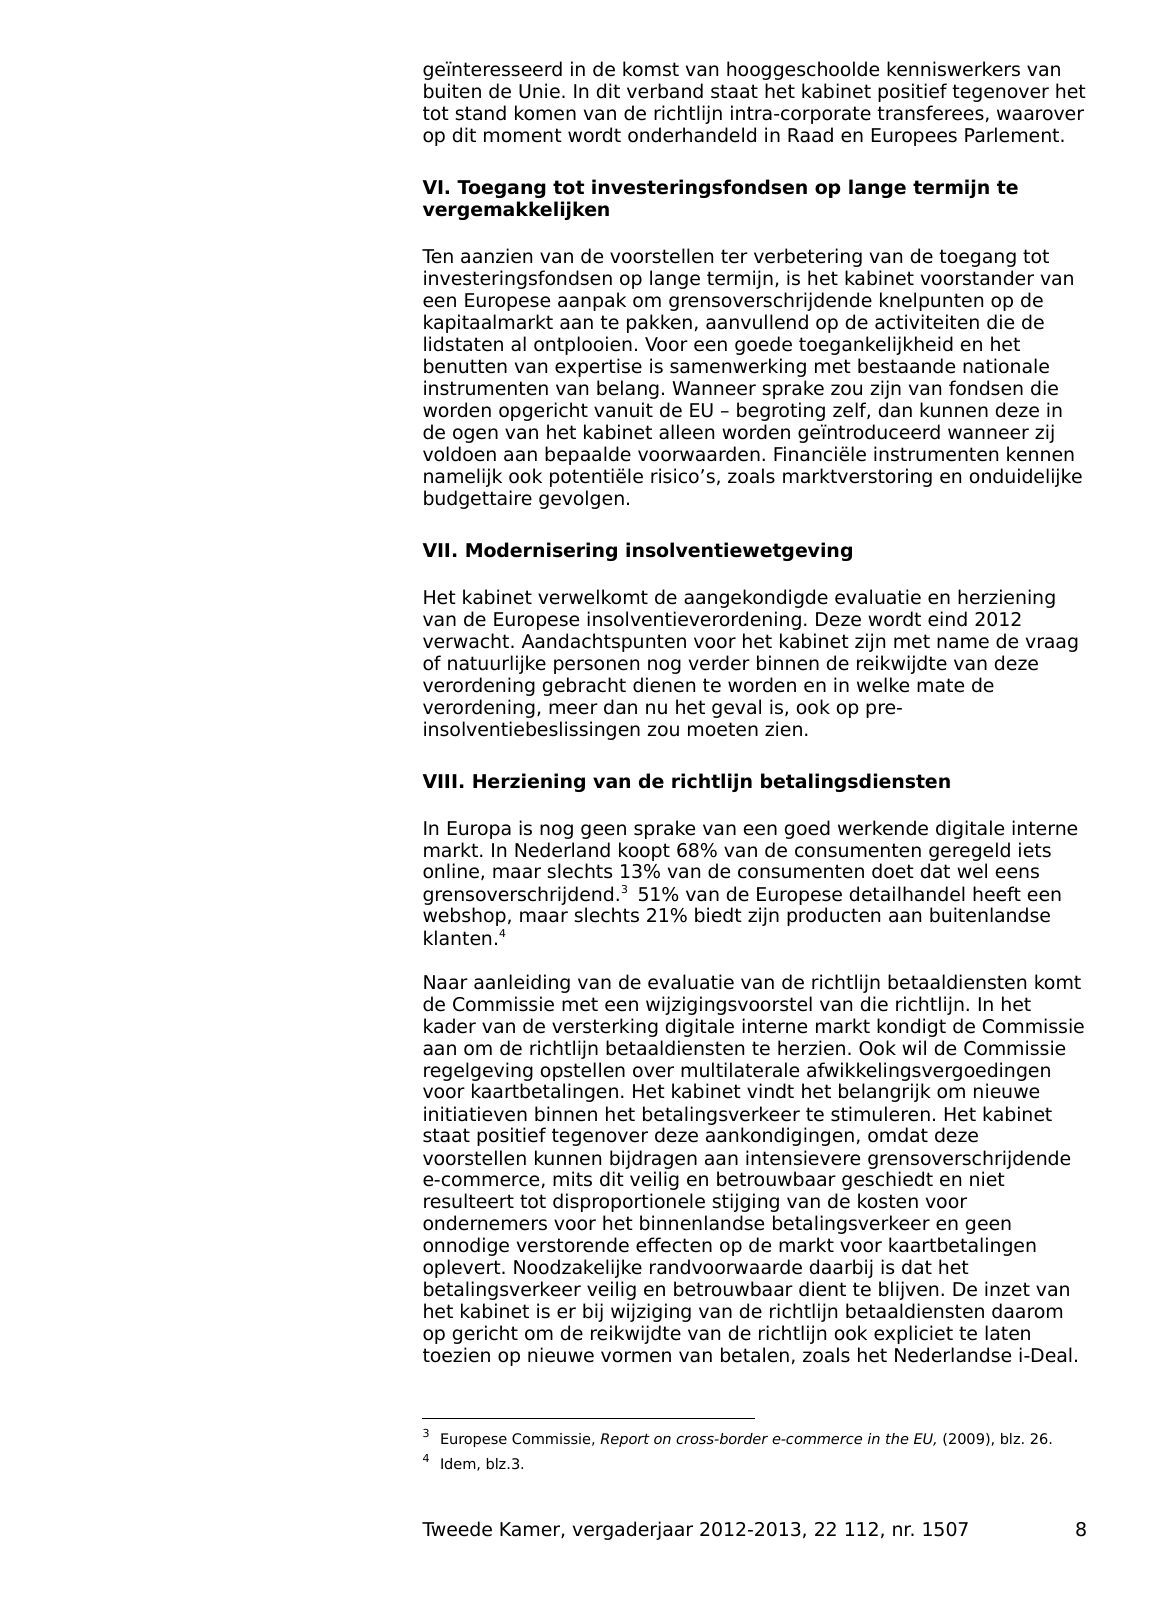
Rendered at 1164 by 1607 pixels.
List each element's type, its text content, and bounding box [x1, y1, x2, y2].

text Idem, blz.3. [422, 1452, 1087, 1474]
subtitle VII. Modernisering insolventiewetgeving [422, 540, 1087, 562]
subtitle VI. Toegang tot investeringsfondsen op lange termijn te vergemakkelijken [422, 177, 1087, 221]
text Naar aanleiding van de evaluatie van de richtlijn betaaldiensten komt de Commissie met een wijzigingsvoorstel van die richtlijn. In het kader van de versterking digitale interne markt kondigt de Commissie aan om de richtlijn betaaldiensten te herzien. Ook wil de Commissie regelgeving opstellen over multilaterale afwikkelingsvergoedingen voor kaartbetalingen. Het kabinet vindt het belangrijk om nieuwe initiatieven binnen het betalingsverkeer te stimuleren. Het kabinet staat positief tegenover deze aankondigingen, omdat deze voorstellen kunnen bijdragen aan intensievere grensoverschrijdende e-commerce, mits dit veilig en betrouwbaar geschiedt en niet resulteert tot disproportionele stijging van de kosten voor ondernemers voor het binnenlandse betalingsverkeer en geen onnodige verstorende effecten op de markt voor kaartbetalingen oplevert. Noodzakelijke randvoorwaarde daarbij is dat het betalingsverkeer veilig en betrouwbaar dient te blijven. De inzet van het kabinet is er bij wijziging van de richtlijn betaaldiensten daarom op gericht om de reikwijdte van de richtlijn ook expliciet te laten toezien op nieuwe vormen van betalen, zoals het Nederlandse i-Deal. [422, 972, 1087, 1367]
text In Europa is nog geen sprake van een goed werkende digitale interne markt. In Nederland koopt 68% van de consumenten geregeld iets online, maar slechts 13% van de consumenten doet dat wel eens grensoverschrijdend. 51% van de Europese detailhandel heeft een webshop, maar slechts 21% biedt zijn producten aan buitenlandse klanten. [422, 817, 1087, 949]
text Ten aanzien van de voorstellen ter verbetering van de toegang tot investeringsfondsen op lange termijn, is het kabinet voorstander van een Europese aanpak om grensoverschrijdende knelpunten op de kapitaalmarkt aan te pakken, aanvullend op de activiteiten die de lidstaten al ontplooien. Voor een goede toegankelijkheid en het benutten van expertise is samenwerking met bestaande nationale instrumenten van belang. Wanneer sprake zou zijn van fondsen die worden opgericht vanuit de EU – begroting zelf, dan kunnen deze in de ogen van het kabinet alleen worden geïntroduceerd wanneer zij voldoen aan bepaalde voorwaarden. Financiële instrumenten kennen namelijk ook potentiële risico’s, zoals marktverstoring en onduidelijke budgettaire gevolgen. [422, 246, 1087, 510]
text geïnteresseerd in de komst van hooggeschoolde kenniswerkers van buiten de Unie. In dit verband staat het kabinet positief tegenover het tot stand komen van de richtlijn intra-corporate transferees, waarover op dit moment wordt onderhandeld in Raad en Europees Parlement. [422, 59, 1087, 147]
text Het kabinet verwelkomt de aangekondigde evaluatie en herziening van de Europese insolventieverordening. Deze wordt eind 2012 verwacht. Aandachtspunten voor het kabinet zijn met name de vraag of natuurlijke personen nog verder binnen de reikwijdte van deze verordening gebracht dienen te worden en in welke mate de verordening, meer dan nu het geval is, ook op pre-insolventiebeslissingen zou moeten zien. [422, 587, 1087, 741]
text Europese Commissie, Report on cross-border e-commerce in the EU, (2009), blz. 26. [422, 1427, 1087, 1449]
subtitle VIII. Herziening van de richtlijn betalingsdiensten [422, 771, 1087, 792]
